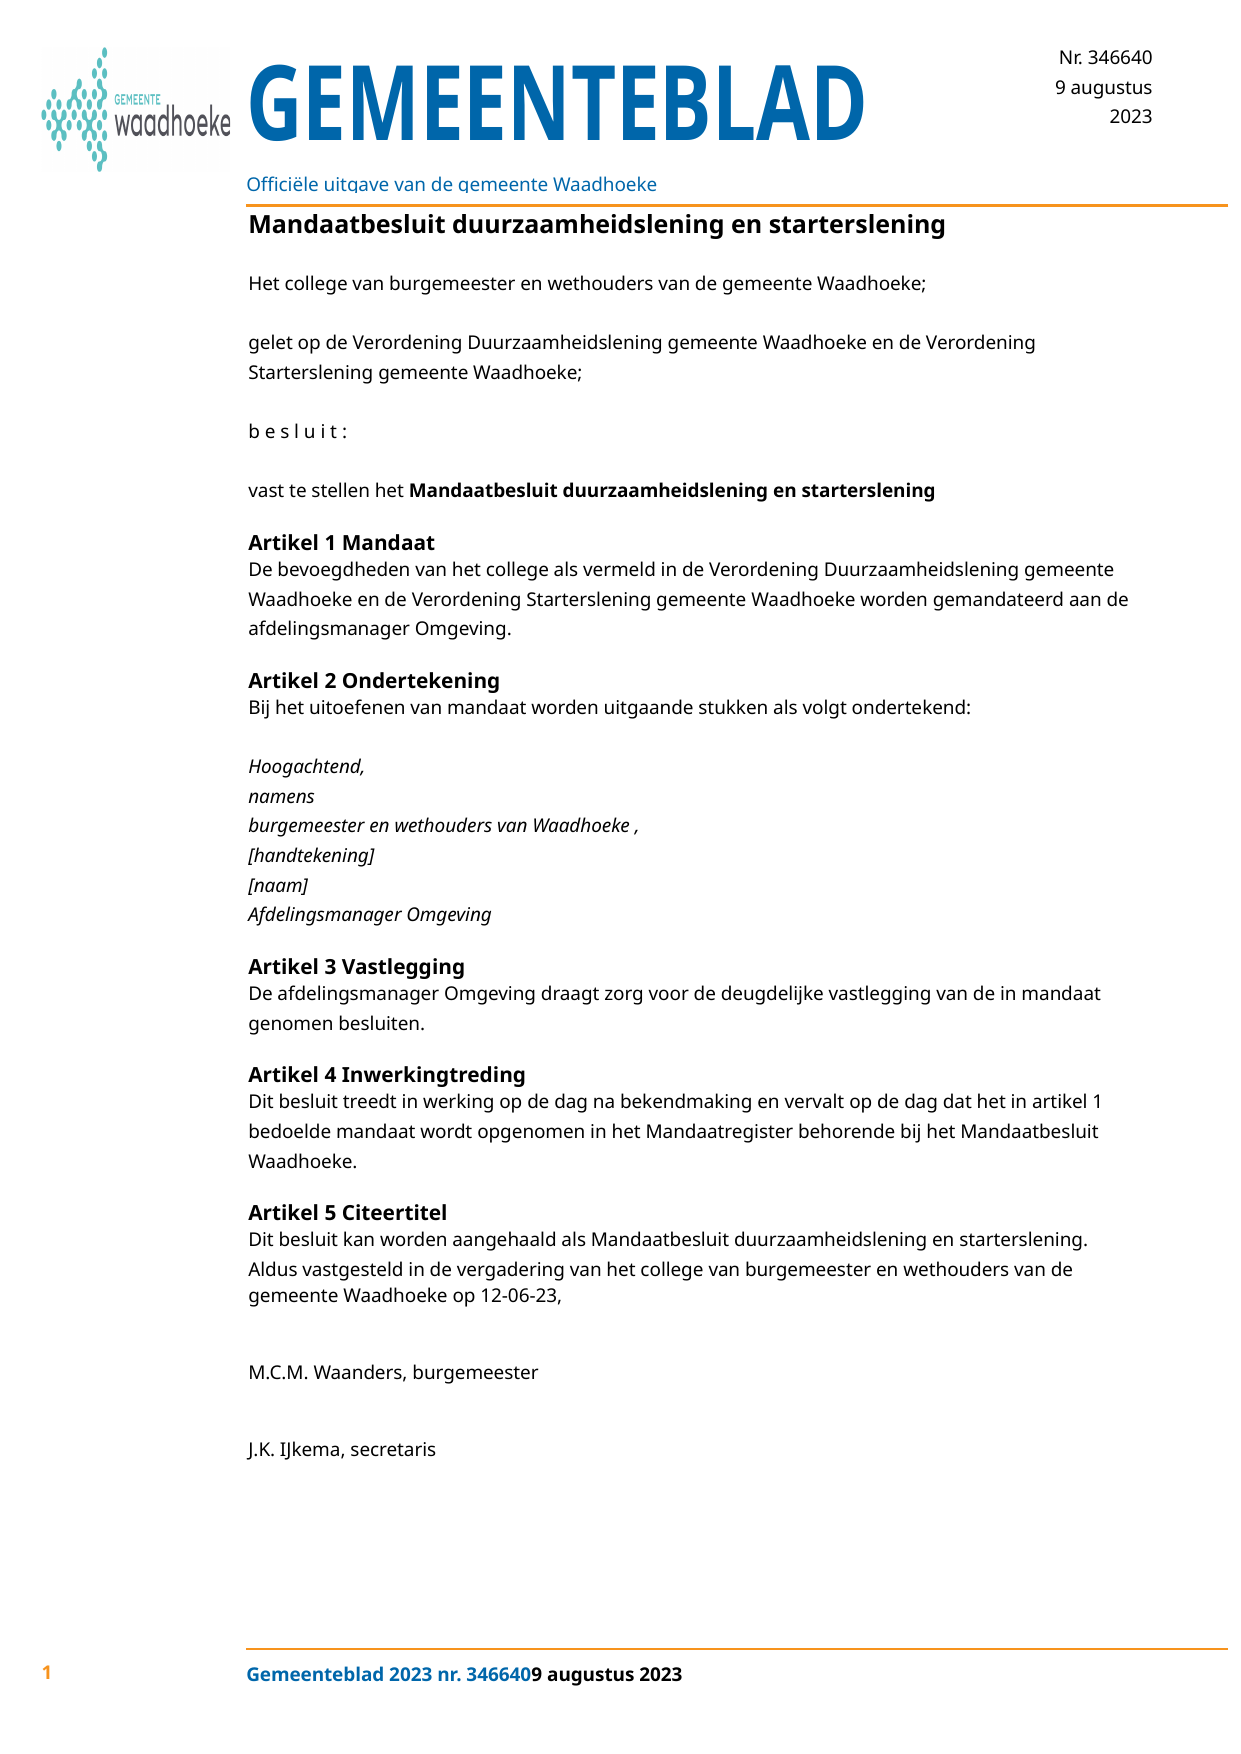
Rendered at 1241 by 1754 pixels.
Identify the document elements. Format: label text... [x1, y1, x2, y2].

text Mandaatbesluit duurzaamheidslening en starterslening [248, 207, 1152, 241]
picture [41, 47, 231, 172]
text gelet op de Verordening Duurzaamheidslening gemeente Waadhoeke en de Verordening Starterslening gemeente Waadhoeke; [248, 329, 1152, 385]
text Afdelingsmanager Omgeving [248, 901, 1152, 927]
text Het college van burgemeester en wethouders van de gemeente Waadhoeke; [248, 270, 1152, 296]
text Artikel 3 Vastlegging [248, 952, 1152, 980]
text [handtekening] [248, 842, 1152, 868]
text M.C.M. Waanders, burgemeester [248, 1359, 1152, 1385]
text De bevoegdheden van het college als vermeld in de Verordening Duurzaamheidslening gemeente Waadhoeke en de Verordening Starterslening gemeente Waadhoeke worden gemandateerd aan de afdelingsmanager Omgeving. [248, 556, 1152, 641]
text burgemeester en wethouders van Waadhoeke , [248, 813, 1152, 838]
text J.K. IJkema, secretaris [248, 1436, 1152, 1462]
text Bij het uitoefenen van mandaat worden uitgaande stukken als volgt ondertekend: [248, 694, 1152, 720]
text Aldus vastgesteld in de vergadering van het college van burgemeester en wethouders van de gemeente Waadhoeke op 12-06-23, [248, 1256, 1152, 1308]
text Artikel 4 Inwerkingtreding [248, 1060, 1152, 1089]
text b e s l u i t : [248, 418, 1152, 444]
text Artikel 2 Ondertekening [248, 666, 1152, 694]
text De afdelingsmanager Omgeving draagt zorg voor de deugdelijke vastlegging van de in mandaat genomen besluiten. [248, 980, 1152, 1036]
text namens [248, 783, 1152, 809]
text Artikel 5 Citeertitel [248, 1198, 1152, 1227]
text Dit besluit treedt in werking op de dag na bekendmaking en vervalt op de dag dat het in artikel 1 bedoelde mandaat wordt opgenomen in het Mandaatregister behorende bij het Mandaatbesluit Waadhoeke. [248, 1089, 1152, 1173]
text vast te stellen het Mandaatbesluit duurzaamheidslening en starterslening [248, 477, 1152, 503]
text Hoogachtend, [248, 753, 1152, 779]
text Artikel 1 Mandaat [248, 528, 1152, 556]
text Dit besluit kan worden aangehaald als Mandaatbesluit duurzaamheidslening en starterslening. [248, 1227, 1152, 1252]
text [naam] [248, 872, 1152, 897]
